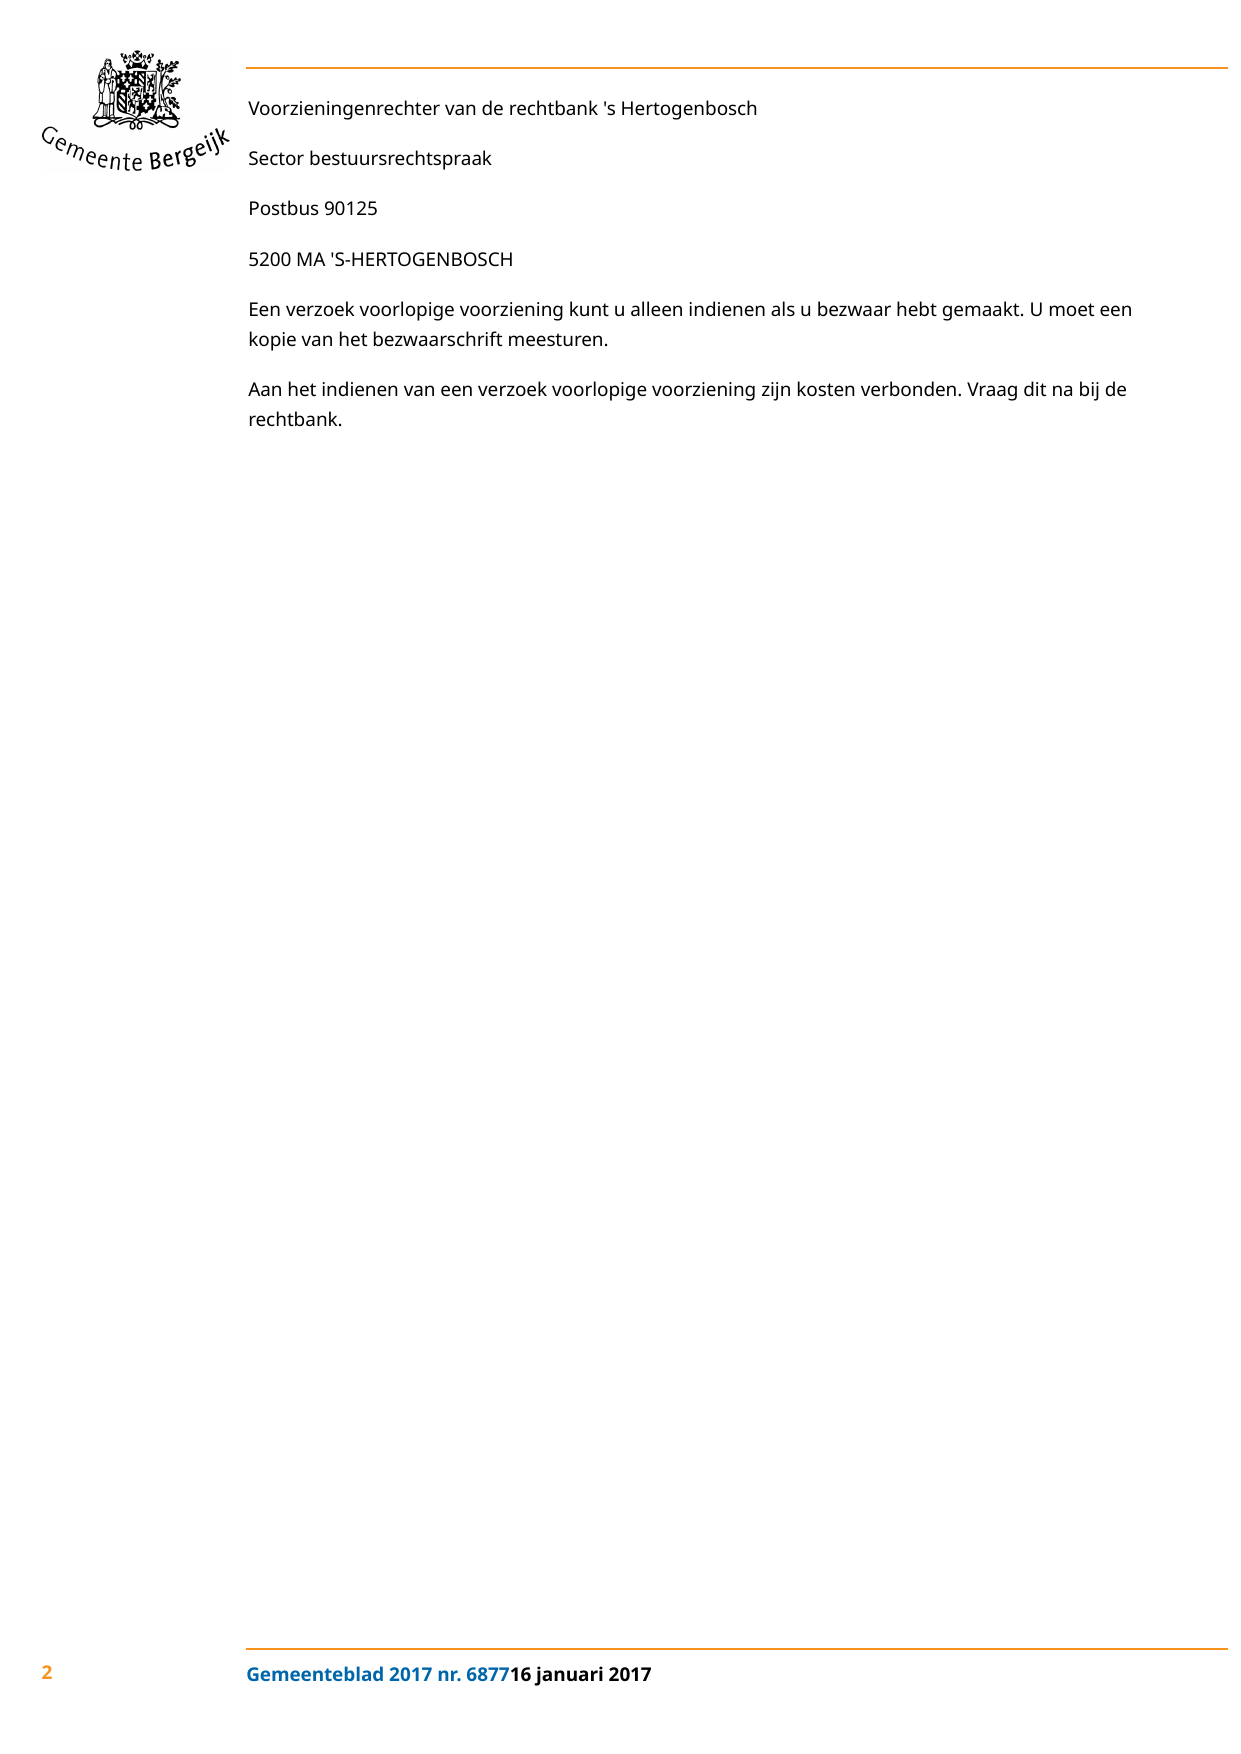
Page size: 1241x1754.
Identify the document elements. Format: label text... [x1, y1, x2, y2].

picture [41, 47, 231, 172]
text Postbus 90125 [248, 196, 1152, 221]
text Aan het indienen van een verzoek voorlopige voorziening zijn kosten verbonden. Vraag dit na bij de rechtbank. [248, 376, 1152, 432]
text Voorzieningenrechter van de rechtbank 's Hertogenbosch [248, 95, 1152, 121]
text 5200 MA 'S-HERTOGENBOSCH [248, 246, 1152, 272]
text Een verzoek voorlopige voorziening kunt u alleen indienen als u bezwaar hebt gemaakt. U moet een kopie van het bezwaarschrift meesturen. [248, 296, 1152, 352]
text Sector bestuursrechtspraak [248, 145, 1152, 171]
